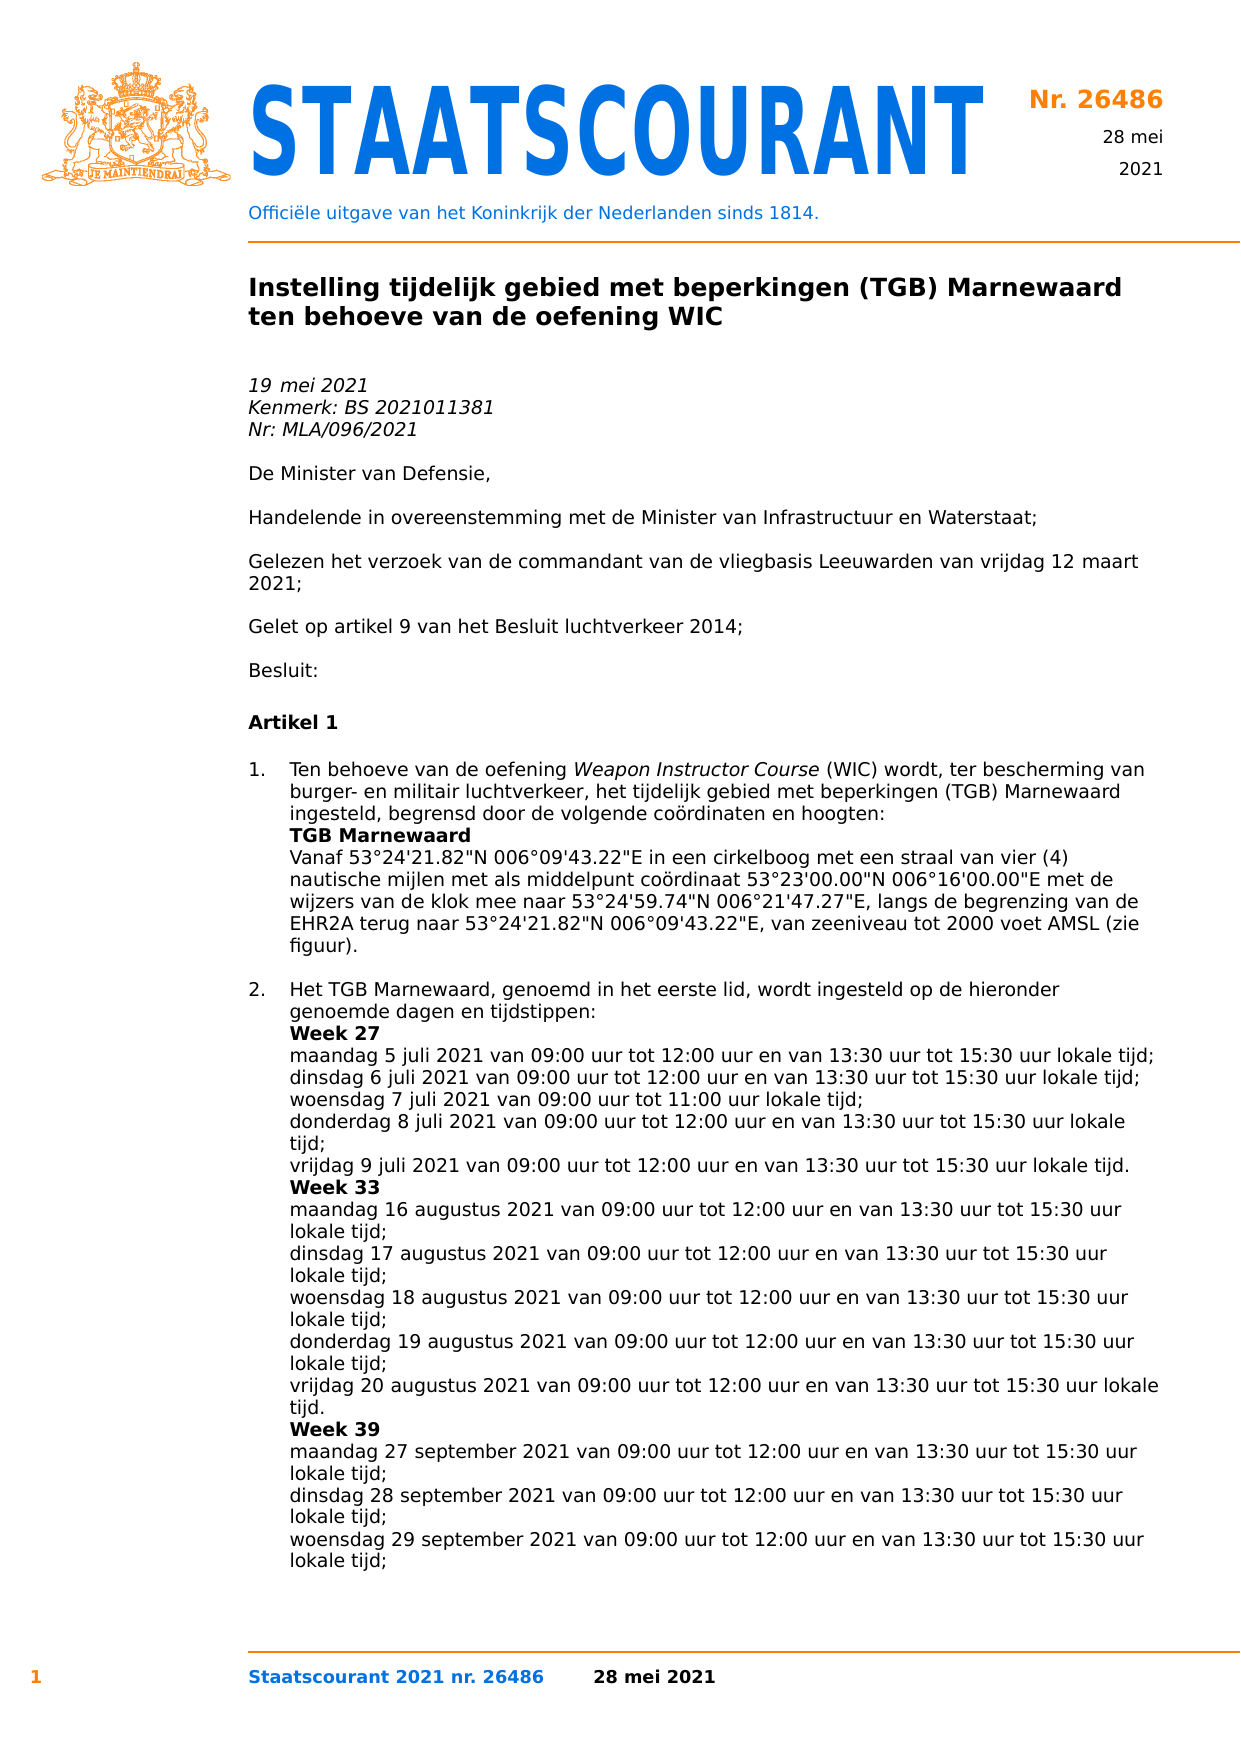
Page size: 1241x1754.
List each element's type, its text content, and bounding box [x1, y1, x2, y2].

table_header Nr. 26486 [998, 62, 1240, 121]
text maandag 5 juli 2021 van 09:00 uur tot 12:00 uur en van 13:30 uur tot 15:30 uur lokale tijd; [289, 1045, 1163, 1067]
table_cell 2021 [998, 153, 1240, 203]
text woensdag 29 september 2021 van 09:00 uur tot 12:00 uur en van 13:30 uur tot 15:30 uur lokale tijd; [289, 1528, 1163, 1572]
text 19 mei 2021 [248, 375, 1163, 397]
text Gelet op artikel 9 van het Besluit luchtverkeer 2014; [248, 616, 1163, 638]
table_cell Officiële uitgave van het Koninkrijk der Nederlanden sinds 1814. [248, 203, 1240, 241]
text Besluit: [248, 660, 1163, 682]
text dinsdag 28 september 2021 van 09:00 uur tot 12:00 uur en van 13:30 uur tot 15:30 uur lokale tijd; [289, 1484, 1163, 1528]
text dinsdag 17 augustus 2021 van 09:00 uur tot 12:00 uur en van 13:30 uur tot 15:30 uur lokale tijd; [289, 1243, 1163, 1287]
text maandag 27 september 2021 van 09:00 uur tot 12:00 uur en van 13:30 uur tot 15:30 uur lokale tijd; [289, 1441, 1163, 1484]
text vrijdag 9 juli 2021 van 09:00 uur tot 12:00 uur en van 13:30 uur tot 15:30 uur lokale tijd. [289, 1155, 1163, 1177]
table_header STAATSCOURANT [248, 62, 998, 203]
text woensdag 7 juli 2021 van 09:00 uur tot 11:00 uur lokale tijd; [289, 1089, 1163, 1111]
text donderdag 19 augustus 2021 van 09:00 uur tot 12:00 uur en van 13:30 uur tot 15:30 uur lokale tijd; [289, 1331, 1163, 1374]
text woensdag 18 augustus 2021 van 09:00 uur tot 12:00 uur en van 13:30 uur tot 15:30 uur lokale tijd; [289, 1287, 1163, 1331]
text De Minister van Defensie, [248, 463, 1163, 485]
text 1. Ten behoeve van de oefening Weapon Instructor Course (WIC) wordt, ter bescherming van burger- en militair luchtverkeer, het tijdelijk gebied met beperkingen (TGB) Marnewaard ingesteld, begrensd door de volgende coördinaten en hoogten: [248, 759, 1163, 825]
text Kenmerk: BS 2021011381 [248, 397, 1163, 419]
subtitle Instelling tijdelijk gebied met beperkingen (TGB) Marnewaard ten behoeve van de oefening WIC [248, 273, 1163, 331]
text 2. Het TGB Marnewaard, genoemd in het eerste lid, wordt ingesteld op de hieronder genoemde dagen en tijdstippen: [248, 979, 1163, 1023]
table_header [25, 62, 248, 241]
text Nr: MLA/096/2021 [248, 419, 1163, 441]
text TGB Marnewaard [289, 825, 1163, 847]
text Week 33 [289, 1177, 1163, 1199]
text vrijdag 20 augustus 2021 van 09:00 uur tot 12:00 uur en van 13:30 uur tot 15:30 uur lokale tijd. [289, 1374, 1163, 1418]
text maandag 16 augustus 2021 van 09:00 uur tot 12:00 uur en van 13:30 uur tot 15:30 uur lokale tijd; [289, 1199, 1163, 1243]
text Week 27 [289, 1023, 1163, 1045]
subtitle Artikel 1 [248, 712, 1163, 734]
picture [41, 62, 231, 186]
text dinsdag 6 juli 2021 van 09:00 uur tot 12:00 uur en van 13:30 uur tot 15:30 uur lokale tijd; [289, 1067, 1163, 1089]
text Handelende in overeenstemming met de Minister van Infrastructuur en Waterstaat; [248, 507, 1163, 529]
text donderdag 8 juli 2021 van 09:00 uur tot 12:00 uur en van 13:30 uur tot 15:30 uur lokale tijd; [289, 1111, 1163, 1155]
text Week 39 [289, 1418, 1163, 1441]
text Gelezen het verzoek van de commandant van de vliegbasis Leeuwarden van vrijdag 12 maart 2021; [248, 551, 1163, 594]
table_cell 28 mei [998, 121, 1240, 153]
text Vanaf 53°24'21.82"N 006°09'43.22"E in een cirkelboog met een straal van vier (4) nautische mijlen met als middelpunt coördinaat 53°23'00.00"N 006°16'00.00"E met de wijzers van de klok mee naar 53°24'59.74"N 006°21'47.27"E, langs de begrenzing van de EHR2A terug naar 53°24'21.82"N 006°09'43.22"E, van zeeniveau tot 2000 voet AMSL (zie figuur). [289, 847, 1163, 957]
